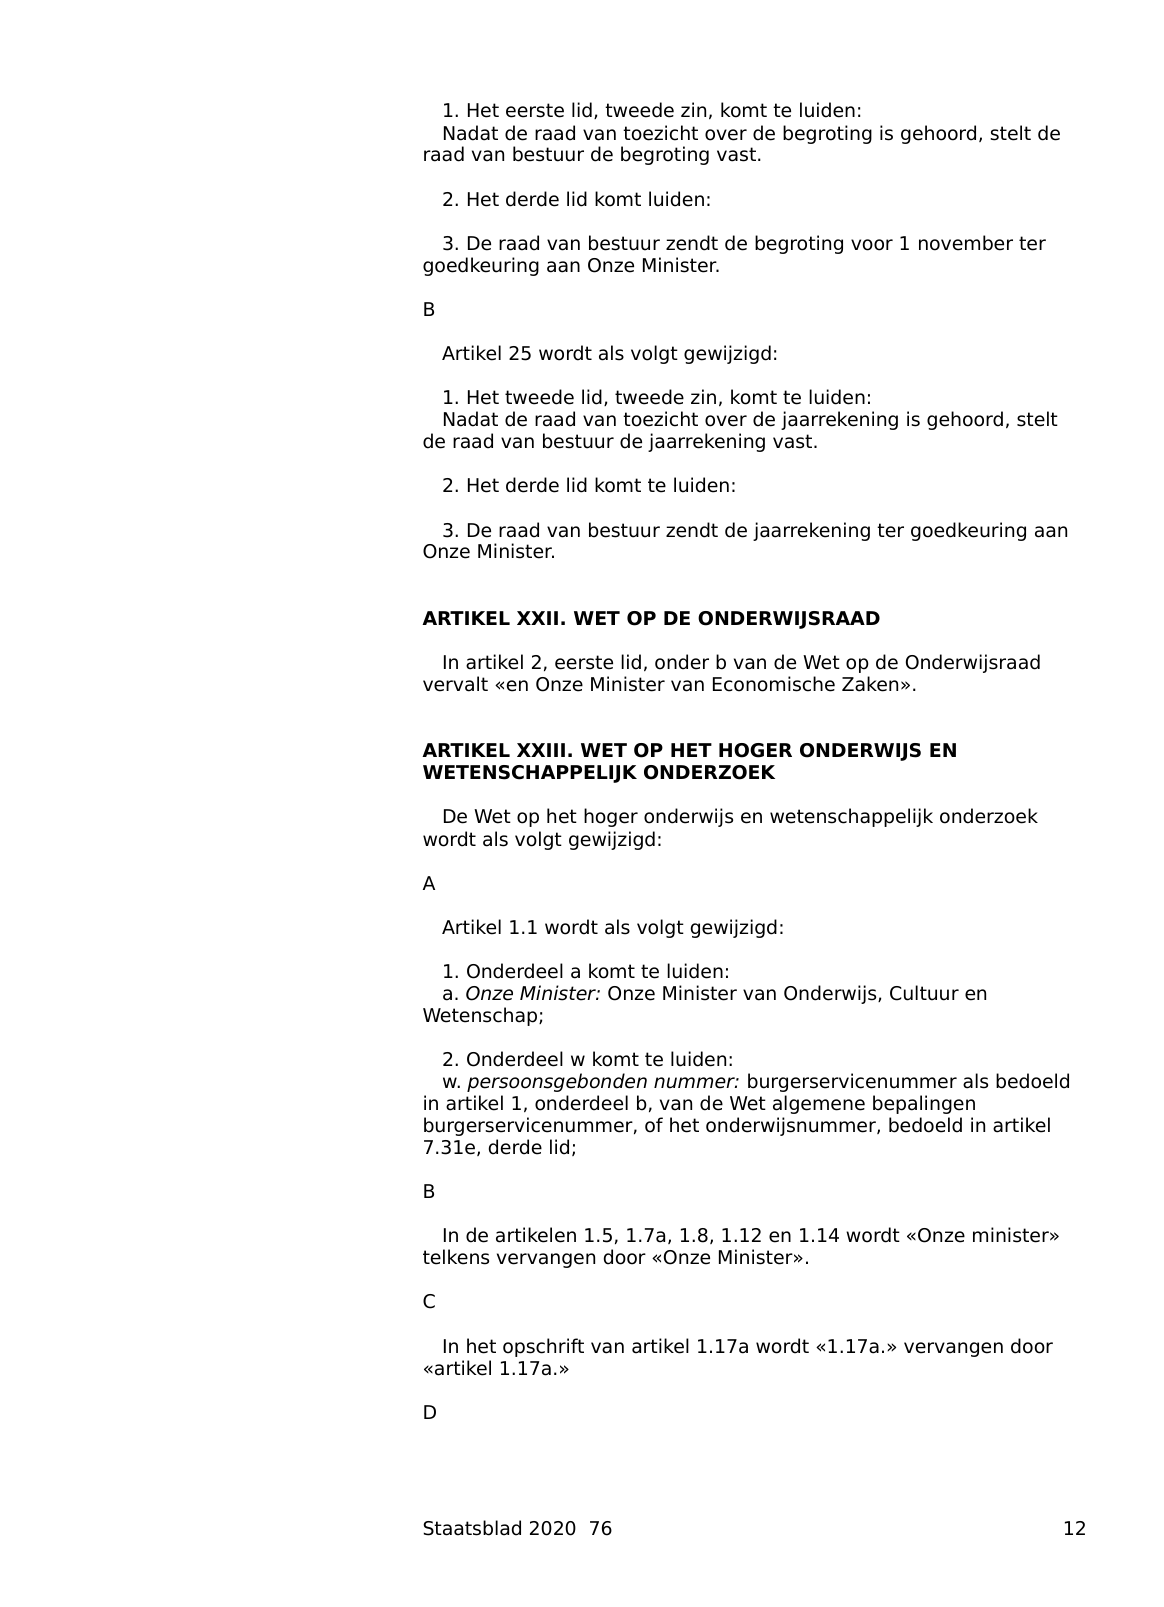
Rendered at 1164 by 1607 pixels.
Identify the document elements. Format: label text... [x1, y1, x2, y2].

text Artikel 1.1 wordt als volgt gewijzigd: [422, 917, 1087, 939]
text Nadat de raad van toezicht over de begroting is gehoord, stelt de raad van bestuur de begroting vast. [422, 122, 1087, 166]
text 3. De raad van bestuur zendt de jaarrekening ter goedkeuring aan Onze Minister. [422, 519, 1087, 563]
text D [422, 1402, 1087, 1424]
text 2. Het derde lid komt te luiden: [422, 475, 1087, 497]
text 3. De raad van bestuur zendt de begroting voor 1 november ter goedkeuring aan Onze Minister. [422, 233, 1087, 277]
text De Wet op het hoger onderwijs en wetenschappelijk onderzoek wordt als volgt gewijzigd: [422, 806, 1087, 850]
text C [422, 1291, 1087, 1313]
text 2. Onderdeel w komt te luiden: [422, 1049, 1087, 1071]
text B [422, 299, 1087, 321]
text B [422, 1181, 1087, 1203]
text Nadat de raad van toezicht over de jaarrekening is gehoord, stelt de raad van bestuur de jaarrekening vast. [422, 409, 1087, 453]
text 2. Het derde lid komt luiden: [422, 188, 1087, 211]
text w. persoonsgebonden nummer: burgerservicenummer als bedoeld in artikel 1, onderdeel b, van de Wet algemene bepalingen burgerservicenummer, of het onderwijsnummer, bedoeld in artikel 7.31e, derde lid; [422, 1071, 1087, 1159]
text In het opschrift van artikel 1.17a wordt «1.17a.» vervangen door «artikel 1.17a.» [422, 1336, 1087, 1379]
text In de artikelen 1.5, 1.7a, 1.8, 1.12 en 1.14 wordt «Onze minister» telkens vervangen door «Onze Minister». [422, 1225, 1087, 1269]
text 1. Het eerste lid, tweede zin, komt te luiden: [422, 100, 1087, 122]
text Artikel 25 wordt als volgt gewijzigd: [422, 343, 1087, 365]
text 1. Het tweede lid, tweede zin, komt te luiden: [422, 387, 1087, 409]
text A [422, 873, 1087, 894]
text a. Onze Minister: Onze Minister van Onderwijs, Cultuur en Wetenschap; [422, 983, 1087, 1027]
text In artikel 2, eerste lid, onder b van de Wet op de Onderwijsraad vervalt «en Onze Minister van Economische Zaken». [422, 652, 1087, 696]
text 1. Onderdeel a komt te luiden: [422, 961, 1087, 983]
subtitle ARTIKEL XXIII. WET OP HET HOGER ONDERWIJS EN WETENSCHAPPELIJK ONDERZOEK [422, 740, 1087, 784]
subtitle ARTIKEL XXII. WET OP DE ONDERWIJSRAAD [422, 608, 1087, 630]
